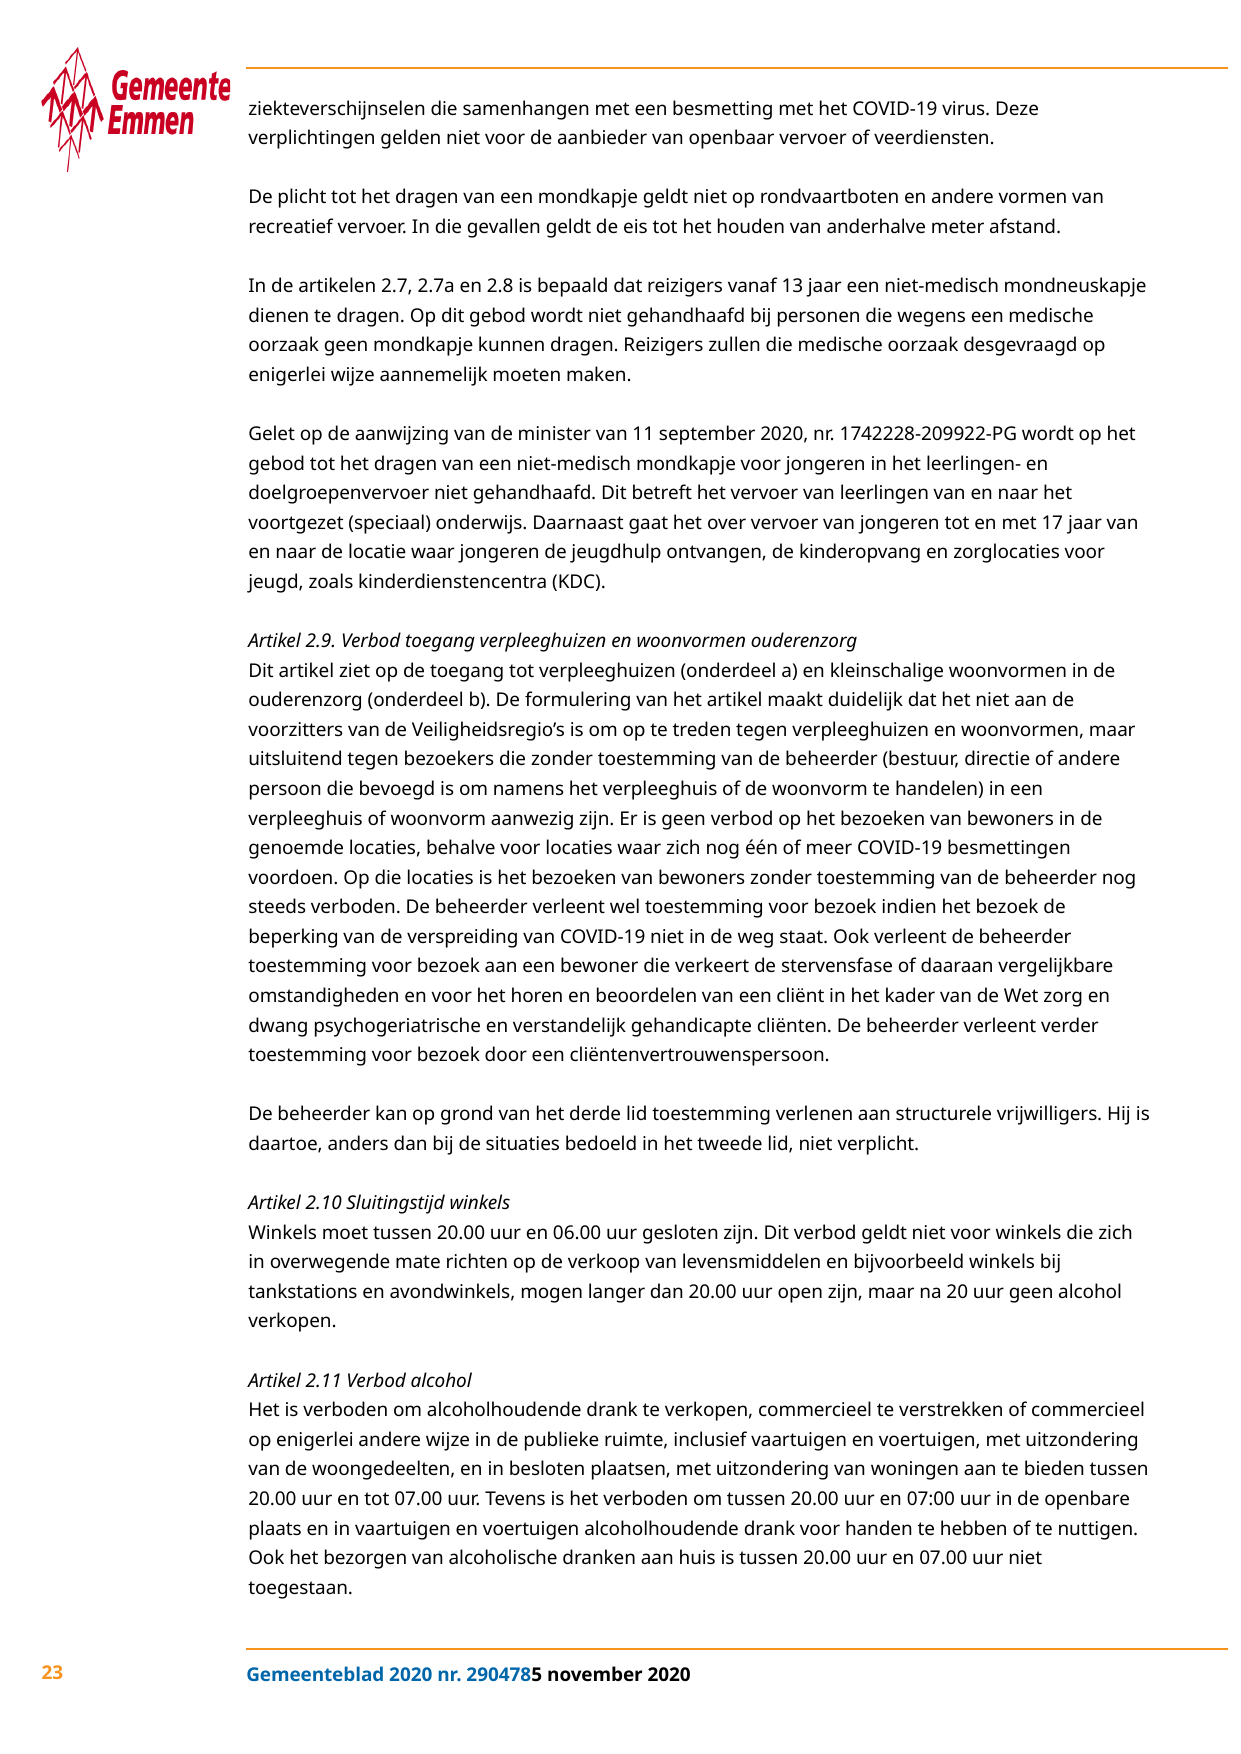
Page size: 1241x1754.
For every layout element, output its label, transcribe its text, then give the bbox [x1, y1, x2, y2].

picture [41, 47, 231, 172]
text Het is verboden om alcoholhoudende drank te verkopen, commercieel te verstrekken of commercieel op enigerlei andere wijze in de publieke ruimte, inclusief vaartuigen en voertuigen, met uitzondering van de woongedeelten, en in besloten plaatsen, met uitzondering van woningen aan te bieden tussen 20.00 uur en tot 07.00 uur. Tevens is het verboden om tussen 20.00 uur en 07:00 uur in de openbare plaats en in vaartuigen en voertuigen alcoholhoudende drank voor handen te hebben of te nuttigen. Ook het bezorgen van alcoholische dranken aan huis is tussen 20.00 uur en 07.00 uur niet toegestaan. [248, 1396, 1152, 1600]
text Dit artikel ziet op de toegang tot verpleeghuizen (onderdeel a) en kleinschalige woonvormen in de ouderenzorg (onderdeel b). De formulering van het artikel maakt duidelijk dat het niet aan de voorzitters van de Veiligheidsregio’s is om op te treden tegen verpleeghuizen en woonvormen, maar uitsluitend tegen bezoekers die zonder toestemming van de beheerder (bestuur, directie of andere persoon die bevoegd is om namens het verpleeghuis of de woonvorm te handelen) in een verpleeghuis of woonvorm aanwezig zijn. Er is geen verbod op het bezoeken van bewoners in de genoemde locaties, behalve voor locaties waar zich nog één of meer COVID-19 besmettingen voordoen. Op die locaties is het bezoeken van bewoners zonder toestemming van de beheerder nog steeds verboden. De beheerder verleent wel toestemming voor bezoek indien het bezoek de beperking van de verspreiding van COVID-19 niet in de weg staat. Ook verleent de beheerder toestemming voor bezoek aan een bewoner die verkeert de stervensfase of daaraan vergelijkbare omstandigheden en voor het horen en beoordelen van een cliënt in het kader van de Wet zorg en dwang psychogeriatrische en verstandelijk gehandicapte cliënten. De beheerder verleent verder toestemming voor bezoek door een cliëntenvertrouwenspersoon. [248, 657, 1152, 1067]
text Gelet op de aanwijzing van de minister van 11 september 2020, nr. 1742228-209922-PG wordt op het gebod tot het dragen van een niet-medisch mondkapje voor jongeren in het leerlingen- en doelgroepenvervoer niet gehandhaafd. Dit betreft het vervoer van leerlingen van en naar het voortgezet (speciaal) onderwijs. Daarnaast gaat het over vervoer van jongeren tot en met 17 jaar van en naar de locatie waar jongeren de jeugdhulp ontvangen, de kinderopvang en zorglocaties voor jeugd, zoals kinderdienstencentra (KDC). [248, 420, 1152, 594]
text Winkels moet tussen 20.00 uur en 06.00 uur gesloten zijn. Dit verbod geldt niet voor winkels die zich in overwegende mate richten op de verkoop van levensmiddelen en bijvoorbeeld winkels bij tankstations en avondwinkels, mogen langer dan 20.00 uur open zijn, maar na 20 uur geen alcohol verkopen. [248, 1219, 1152, 1333]
text Artikel 2.10 Sluitingstijd winkels [248, 1189, 1152, 1215]
text De beheerder kan op grond van het derde lid toestemming verlenen aan structurele vrijwilligers. Hij is daartoe, anders dan bij de situaties bedoeld in het tweede lid, niet verplicht. [248, 1101, 1152, 1156]
text Artikel 2.9. Verbod toegang verpleeghuizen en woonvormen ouderenzorg [248, 627, 1152, 653]
text De plicht tot het dragen van een mondkapje geldt niet op rondvaartboten en andere vormen van recreatief vervoer. In die gevallen geldt de eis tot het houden van anderhalve meter afstand. [248, 183, 1152, 239]
text In de artikelen 2.7, 2.7a en 2.8 is bepaald dat reizigers vanaf 13 jaar een niet-medisch mondneuskapje dienen te dragen. Op dit gebod wordt niet gehandhaafd bij personen die wegens een medische oorzaak geen mondkapje kunnen dragen. Reizigers zullen die medische oorzaak desgevraagd op enigerlei wijze aannemelijk moeten maken. [248, 272, 1152, 387]
text ziekteverschijnselen die samenhangen met een besmetting met het COVID-19 virus. Deze verplichtingen gelden niet voor de aanbieder van openbaar vervoer of veerdiensten. [248, 95, 1152, 150]
text Artikel 2.11 Verbod alcohol [248, 1367, 1152, 1393]
